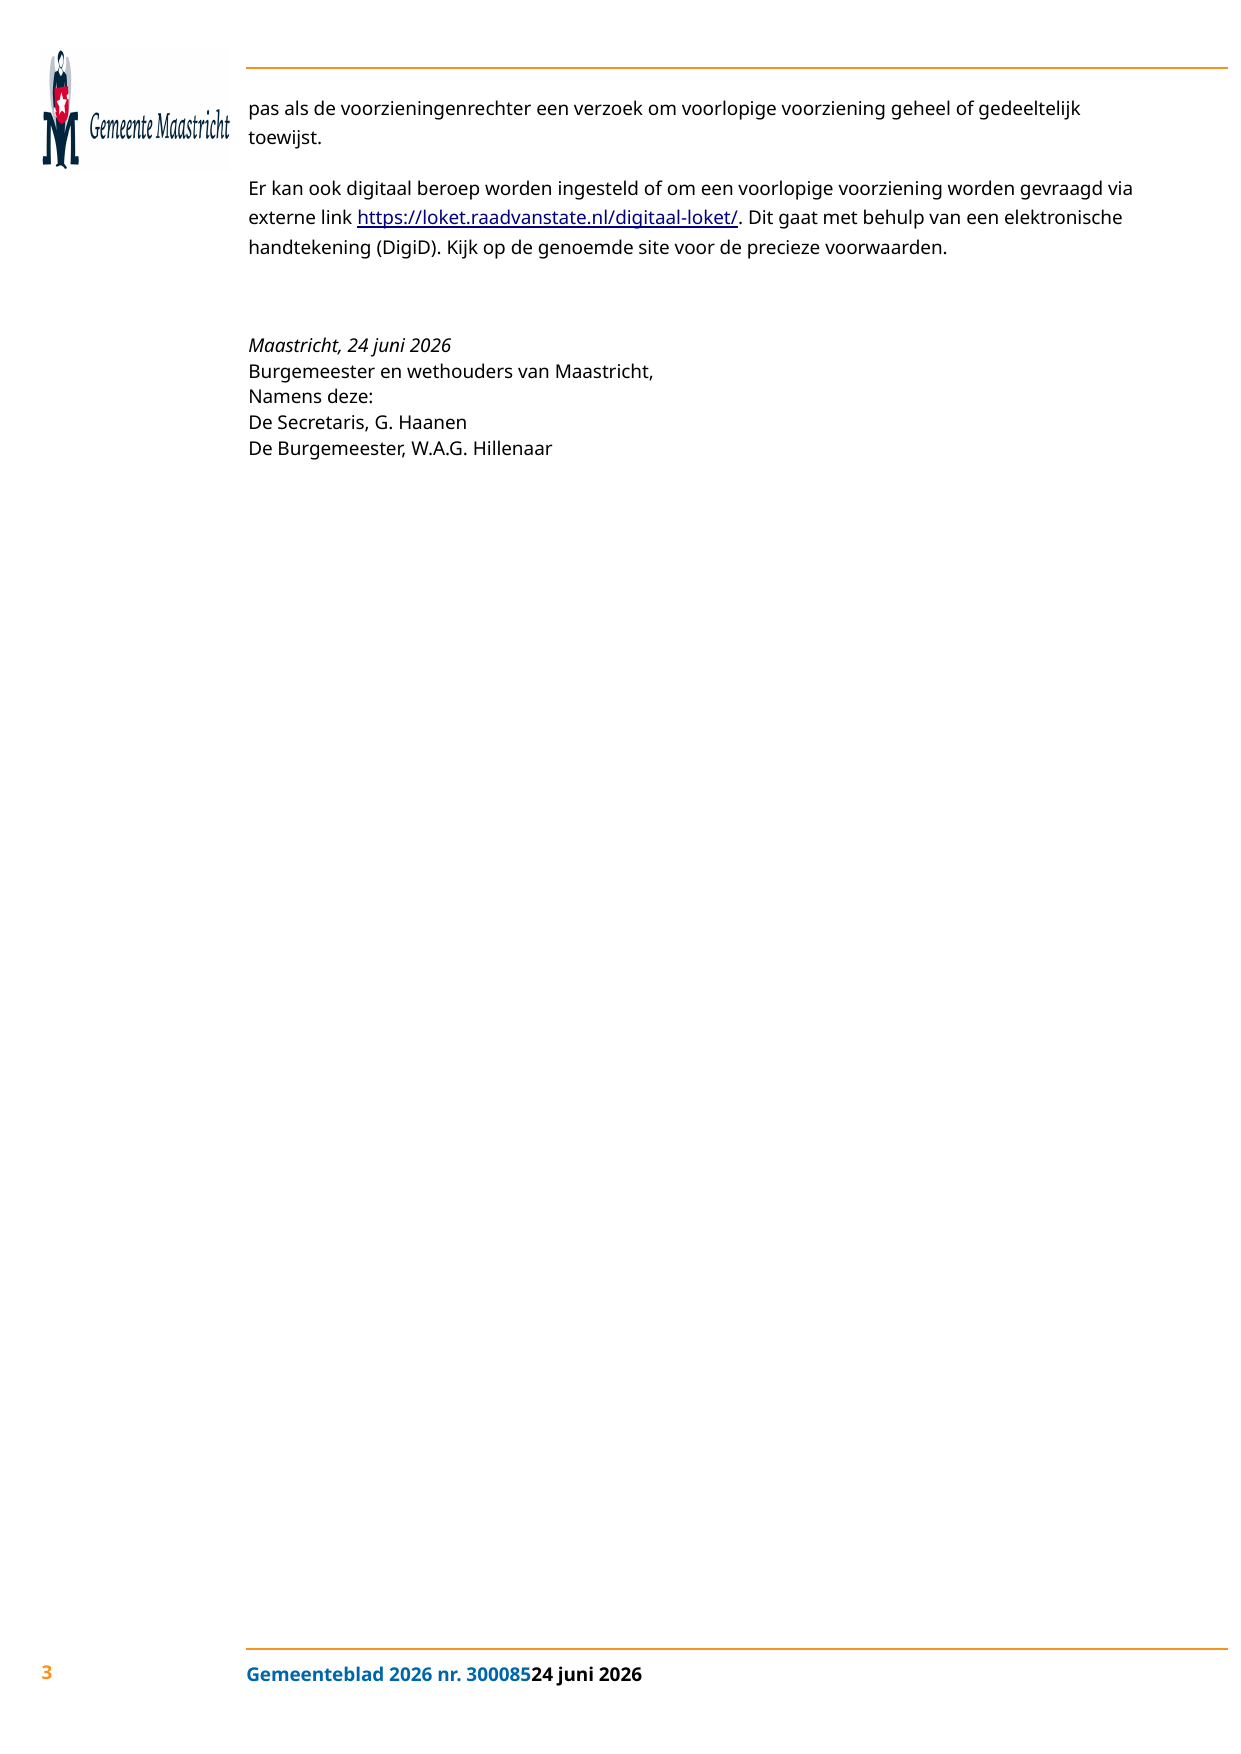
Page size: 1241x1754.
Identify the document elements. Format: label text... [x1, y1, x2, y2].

text Er kan ook digitaal beroep worden ingesteld of om een voorlopige voorziening worden gevraagd via externe link https://loket.raadvanstate.nl/digitaal-loket/. Dit gaat met behulp van een elektronische handtekening (DigiD). Kijk op de genoemde site voor de precieze voorwaarden. [248, 175, 1152, 260]
text Maastricht, 24 juni 2026 [248, 332, 1152, 358]
text pas als de voorzieningenrechter een verzoek om voorlopige voorziening geheel of gedeeltelijk toewijst. [248, 95, 1152, 150]
text De Burgemeester, W.A.G. Hillenaar [248, 435, 1152, 461]
text De Secretaris, G. Haanen [248, 409, 1152, 435]
picture [41, 47, 231, 172]
text Namens deze: [248, 384, 1152, 409]
text Burgemeester en wethouders van Maastricht, [248, 358, 1152, 384]
